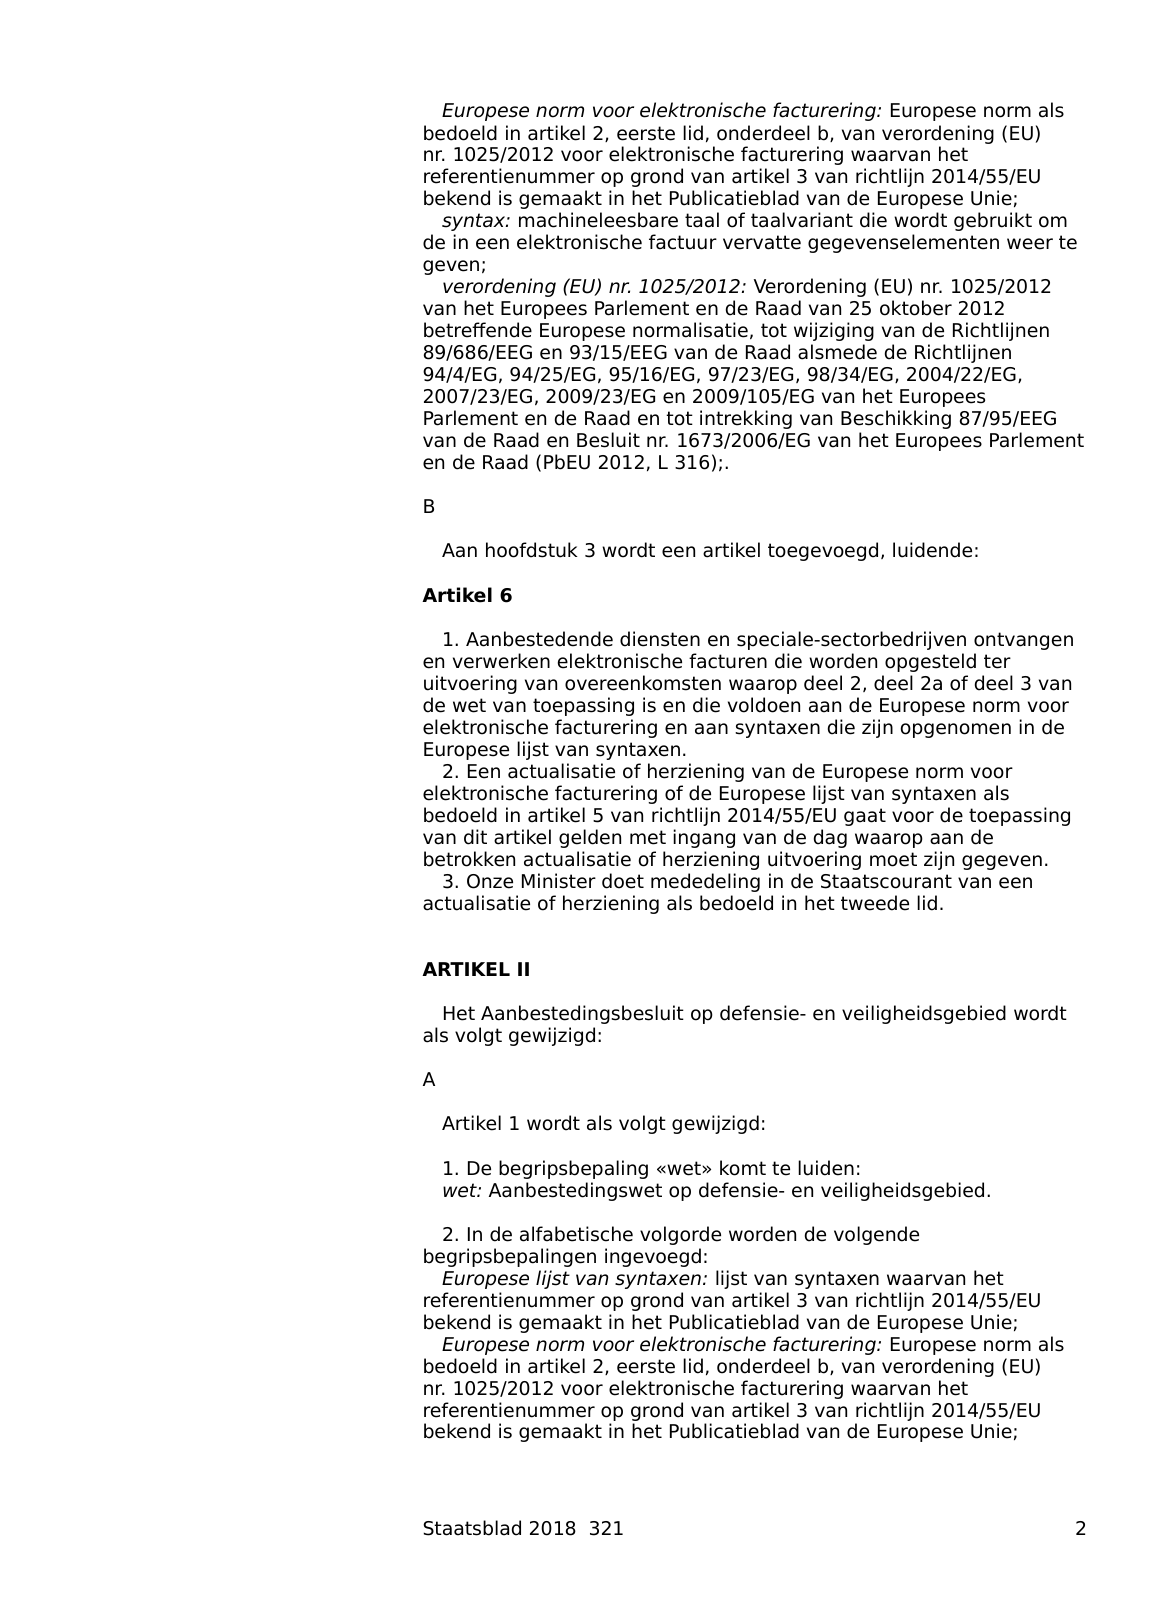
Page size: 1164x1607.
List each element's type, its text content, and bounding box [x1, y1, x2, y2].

text verordening (EU) nr. 1025/2012: Verordening (EU) nr. 1025/2012 van het Europees Parlement en de Raad van 25 oktober 2012 betreffende Europese normalisatie, tot wijziging van de Richtlijnen 89/686/EEG en 93/15/EEG van de Raad alsmede de Richtlijnen 94/4/EG, 94/25/EG, 95/16/EG, 97/23/EG, 98/34/EG, 2004/22/EG, 2007/23/EG, 2009/23/EG en 2009/105/EG van het Europees Parlement en de Raad en tot intrekking van Beschikking 87/95/EEG van de Raad en Besluit nr. 1673/2006/EG van het Europees Parlement en de Raad (PbEU 2012, L 316);. [422, 276, 1087, 474]
text wet: Aanbestedingswet op defensie- en veiligheidsgebied. [422, 1179, 1087, 1201]
subtitle ARTIKEL II [422, 959, 1087, 981]
text syntax: machineleesbare taal of taalvariant die wordt gebruikt om de in een elektronische factuur vervatte gegevenselementen weer te geven; [422, 210, 1087, 276]
text B [422, 496, 1087, 518]
subtitle Artikel 6 [422, 584, 1087, 607]
text Europese lijst van syntaxen: lijst van syntaxen waarvan het referentienummer op grond van artikel 3 van richtlijn 2014/55/EU bekend is gemaakt in het Publicatieblad van de Europese Unie; [422, 1268, 1087, 1333]
text 2. Een actualisatie of herziening van de Europese norm voor elektronische facturering of de Europese lijst van syntaxen als bedoeld in artikel 5 van richtlijn 2014/55/EU gaat voor de toepassing van dit artikel gelden met ingang van de dag waarop aan de betrokken actualisatie of herziening uitvoering moet zijn gegeven. [422, 761, 1087, 871]
text Europese norm voor elektronische facturering: Europese norm als bedoeld in artikel 2, eerste lid, onderdeel b, van verordening (EU) nr. 1025/2012 voor elektronische facturering waarvan het referentienummer op grond van artikel 3 van richtlijn 2014/55/EU bekend is gemaakt in het Publicatieblad van de Europese Unie; [422, 1333, 1087, 1443]
text Aan hoofdstuk 3 wordt een artikel toegevoegd, luidende: [422, 540, 1087, 562]
text Europese norm voor elektronische facturering: Europese norm als bedoeld in artikel 2, eerste lid, onderdeel b, van verordening (EU) nr. 1025/2012 voor elektronische facturering waarvan het referentienummer op grond van artikel 3 van richtlijn 2014/55/EU bekend is gemaakt in het Publicatieblad van de Europese Unie; [422, 100, 1087, 210]
text 2. In de alfabetische volgorde worden de volgende begripsbepalingen ingevoegd: [422, 1224, 1087, 1268]
text Het Aanbestedingsbesluit op defensie- en veiligheidsgebied wordt als volgt gewijzigd: [422, 1003, 1087, 1047]
text 3. Onze Minister doet mededeling in de Staatscourant van een actualisatie of herziening als bedoeld in het tweede lid. [422, 871, 1087, 914]
text 1. De begripsbepaling «wet» komt te luiden: [422, 1157, 1087, 1179]
text Artikel 1 wordt als volgt gewijzigd: [422, 1113, 1087, 1135]
text A [422, 1069, 1087, 1091]
text 1. Aanbestedende diensten en speciale-sectorbedrijven ontvangen en verwerken elektronische facturen die worden opgesteld ter uitvoering van overeenkomsten waarop deel 2, deel 2a of deel 3 van de wet van toepassing is en die voldoen aan de Europese norm voor elektronische facturering en aan syntaxen die zijn opgenomen in de Europese lijst van syntaxen. [422, 629, 1087, 761]
